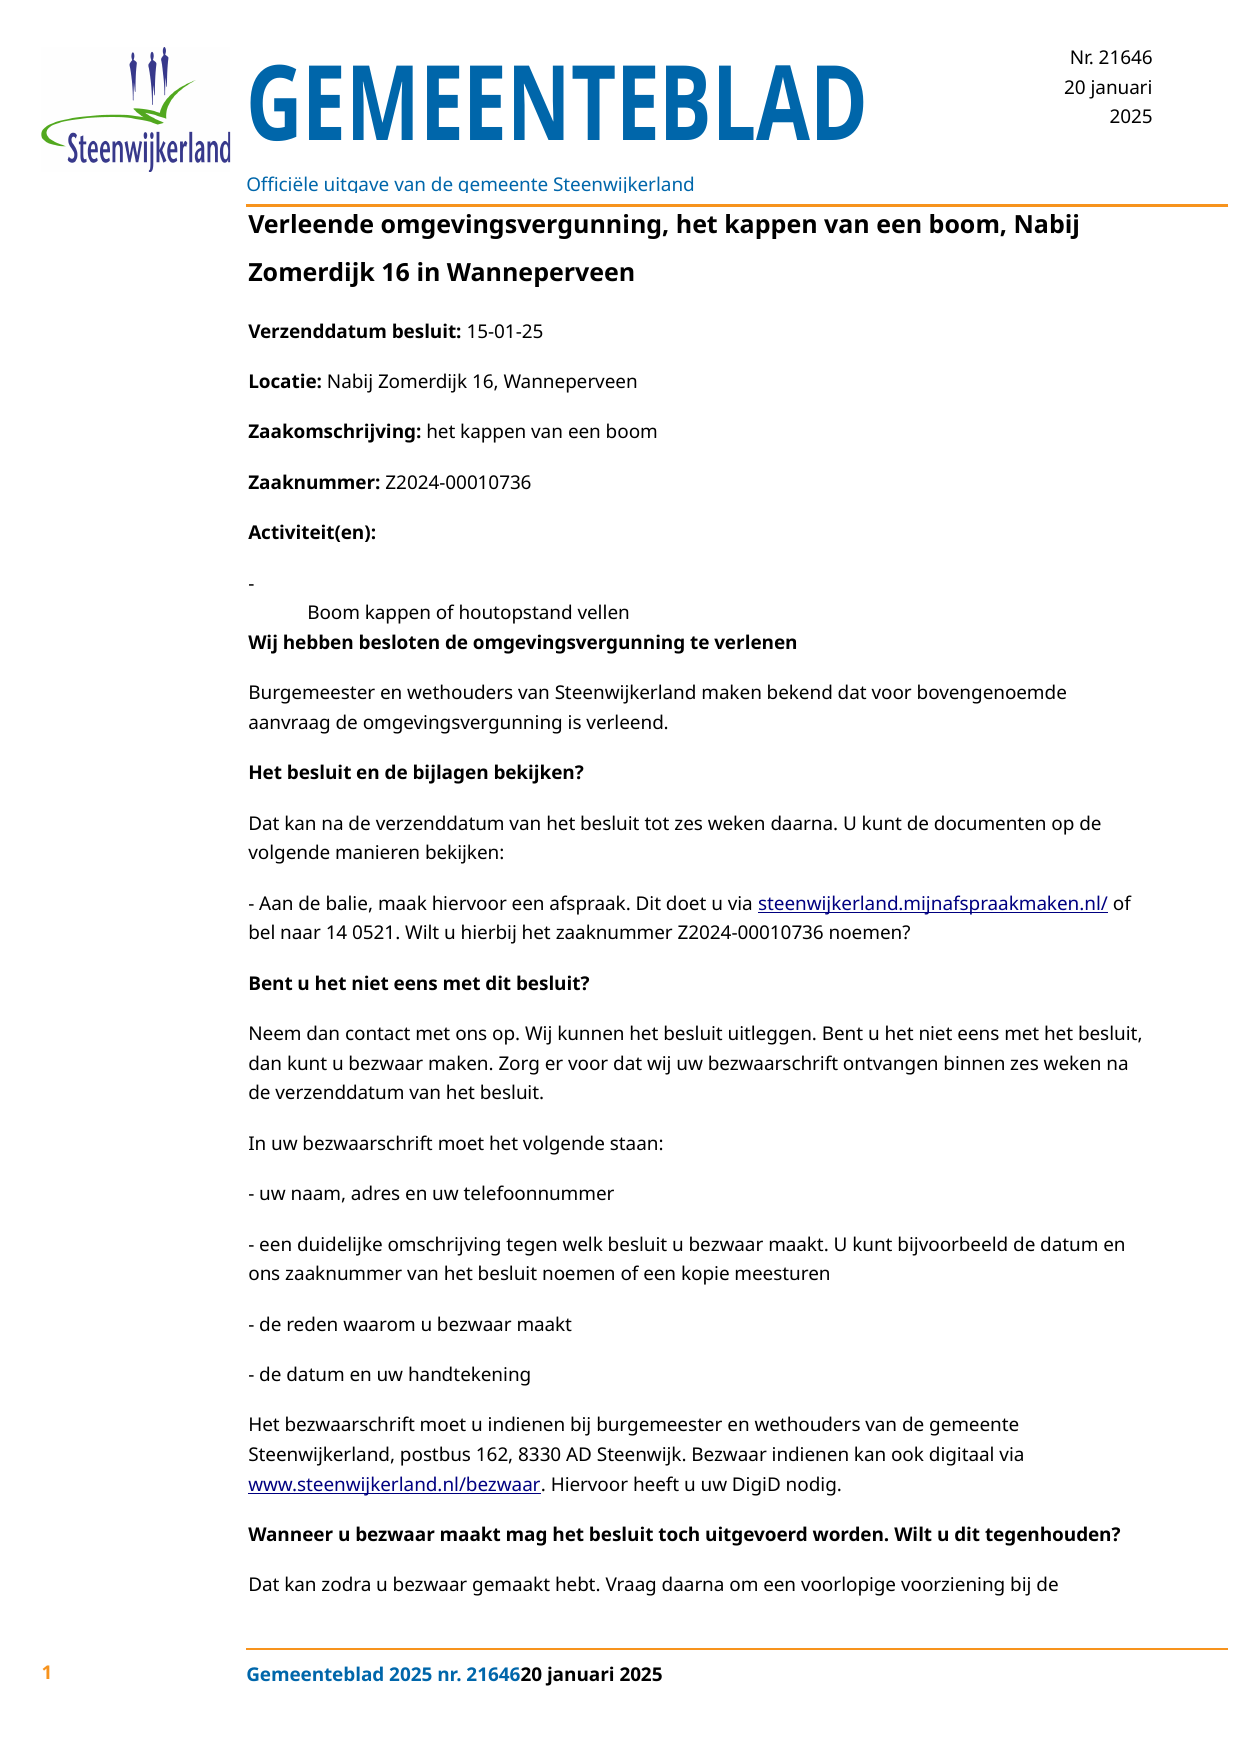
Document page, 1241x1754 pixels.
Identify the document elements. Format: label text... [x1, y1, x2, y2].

text Het besluit en de bijlagen bekijken? [248, 759, 1152, 785]
text - een duidelijke omschrijving tegen welk besluit u bezwaar maakt. U kunt bijvoorbeeld de datum en ons zaaknummer van het besluit noemen of een kopie meesturen [248, 1231, 1152, 1286]
text Verleende omgevingsvergunning, het kappen van een boom, Nabij Zomerdijk 16 in Wanneperveen [248, 207, 1152, 288]
text Wij hebben besloten de omgevingsvergunning te verlenen [248, 629, 1152, 655]
text Bent u het niet eens met dit besluit? [248, 970, 1152, 996]
text Dat kan zodra u bezwaar gemaakt hebt. Vraag daarna om een voorlopige voorziening bij de [248, 1572, 1152, 1597]
text Burgemeester en wethouders van Steenwijkerland maken bekend dat voor bovengenoemde aanvraag de omgevingsvergunning is verleend. [248, 679, 1152, 735]
text Neem dan contact met ons op. Wij kunnen het besluit uitleggen. Bent u het niet eens met het besluit, dan kunt u bezwaar maken. Zorg er voor dat wij uw bezwaarschrift ontvangen binnen zes weken na de verzenddatum van het besluit. [248, 1020, 1152, 1105]
text - de reden waarom u bezwaar maakt [248, 1311, 1152, 1337]
text Dat kan na de verzenddatum van het besluit tot zes weken daarna. U kunt de documenten op de volgende manieren bekijken: [248, 810, 1152, 865]
text - uw naam, adres en uw telefoonnummer [248, 1180, 1152, 1206]
text In uw bezwaarschrift moet het volgende staan: [248, 1130, 1152, 1156]
text Het bezwaarschrift moet u indienen bij burgemeester en wethouders van de gemeente Steenwijkerland, postbus 162, 8330 AD Steenwijk. Bezwaar indienen kan ook digitaal via www.steenwijkerland.nl/bezwaar. Hiervoor heeft u uw DigiD nodig. [248, 1412, 1152, 1497]
text Zaakomschrijving: het kappen van een boom [248, 419, 1152, 444]
picture [41, 47, 231, 172]
text - de datum en uw handtekening [248, 1361, 1152, 1387]
text Wanneer u bezwaar maakt mag het besluit toch uitgevoerd worden. Wilt u dit tegenhouden? [248, 1521, 1152, 1547]
text Verzenddatum besluit: 15-01-25 [248, 318, 1152, 344]
text - Aan de balie, maak hiervoor een afspraak. Dit doet u via steenwijkerland.mijnafspraakmaken.nl/ of bel naar 14 0521. Wilt u hierbij het zaaknummer Z2024-00010736 noemen? [248, 890, 1152, 945]
list Boom kappen of houtopstand vellen [248, 599, 1152, 625]
text Activiteit(en): [248, 519, 1152, 545]
text Locatie: Nabij Zomerdijk 16, Wanneperveen [248, 368, 1152, 394]
text Zaaknummer: Z2024-00010736 [248, 469, 1152, 495]
